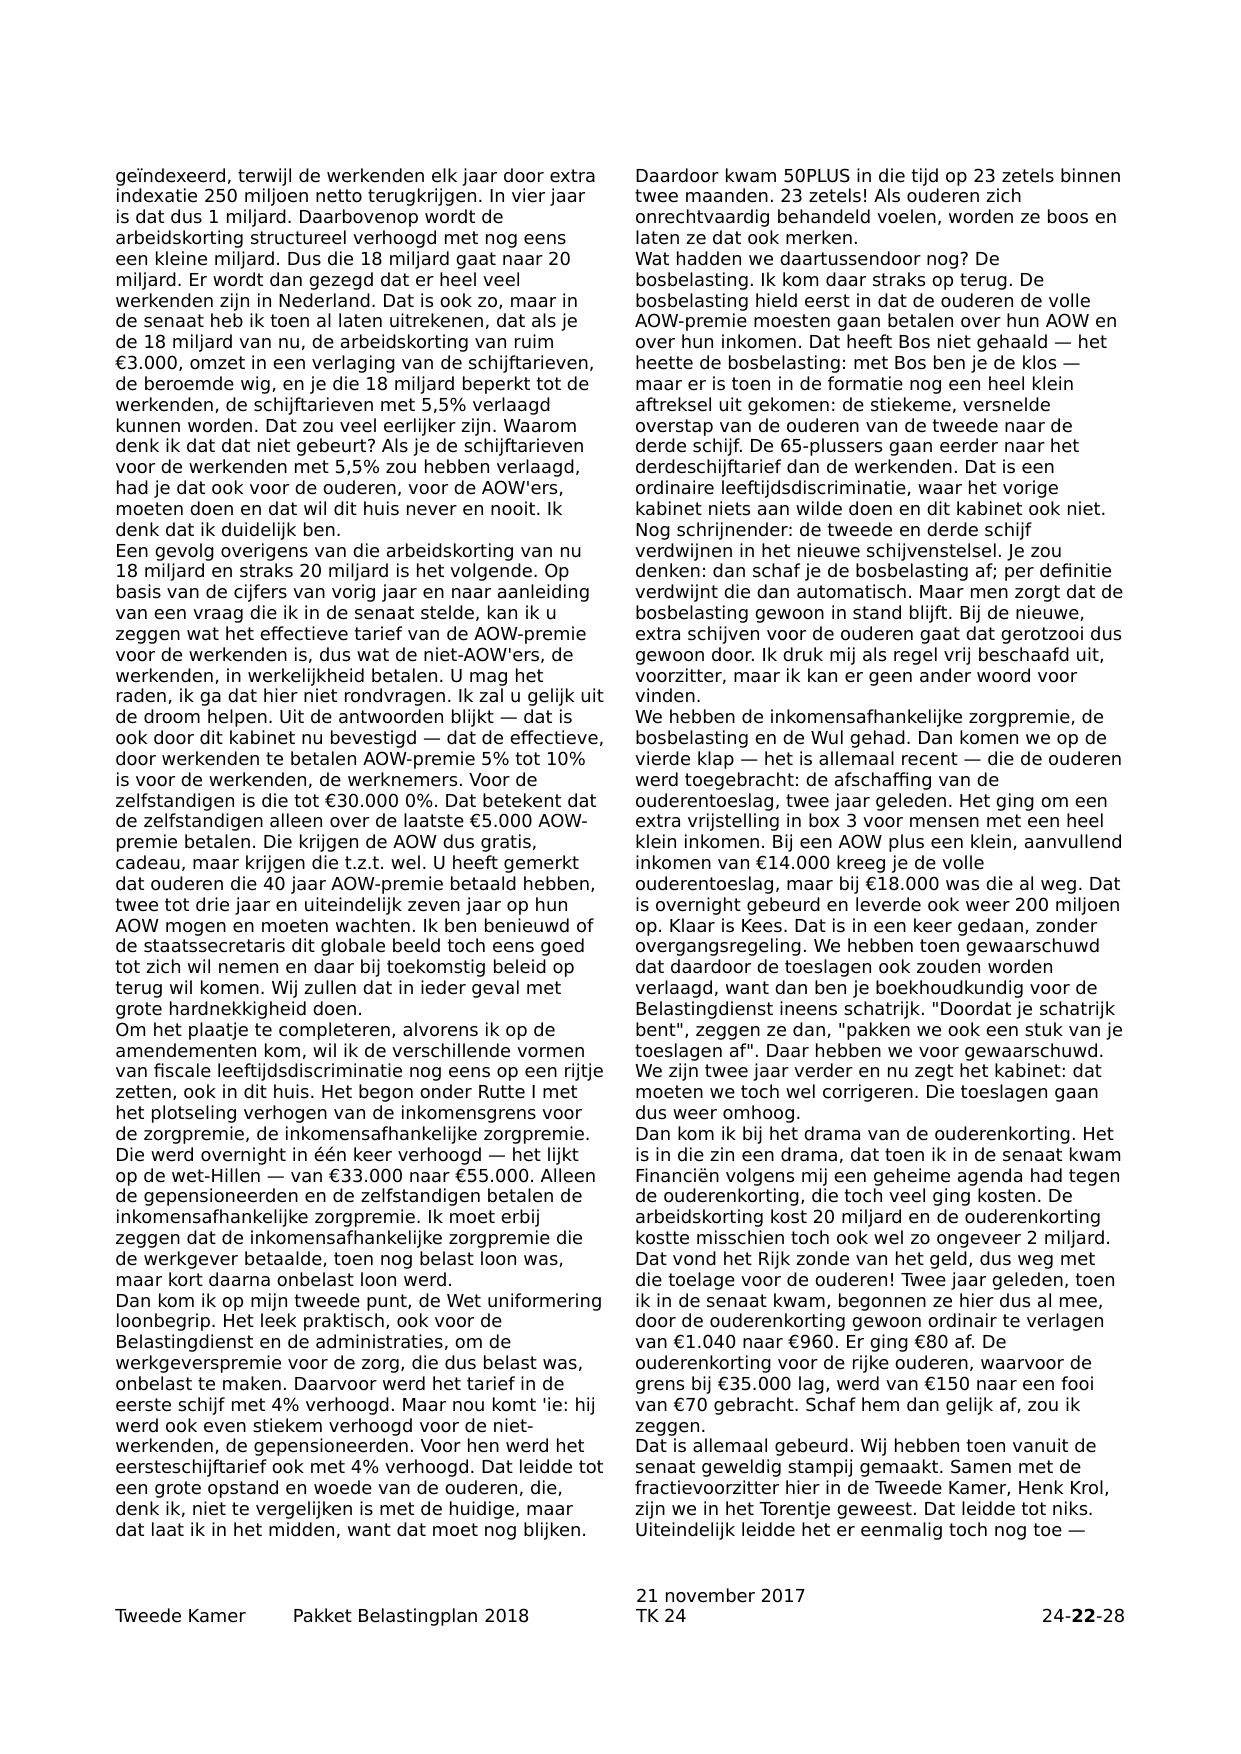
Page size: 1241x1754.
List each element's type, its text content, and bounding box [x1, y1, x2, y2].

text Dat is allemaal gebeurd. Wij hebben toen vanuit de senaat geweldig stampij gemaakt. Samen met de fractievoorzitter hier in de Tweede Kamer, Henk Krol, zijn we in het Torentje geweest. Dat leidde tot niks. Uiteindelijk leidde het er eenmalig toch nog toe — [635, 1436, 1125, 1540]
text Een gevolg overigens van die arbeidskorting van nu 18 miljard en straks 20 miljard is het volgende. Op basis van de cijfers van vorig jaar en naar aanleiding van een vraag die ik in de senaat stelde, kan ik u zeggen wat het effectieve tarief van de AOW-premie voor de werkenden is, dus wat de niet-AOW'ers, de werkenden, in werkelijkheid betalen. U mag het raden, ik ga dat hier niet rondvragen. Ik zal u gelijk uit de droom helpen. Uit de antwoorden blijkt — dat is ook door dit kabinet nu bevestigd — dat de effectieve, door werkenden te betalen AOW-premie 5% tot 10% is voor de werkenden, de werknemers. Voor de zelfstandigen is die tot €30.000 0%. Dat betekent dat de zelfstandigen alleen over de laatste €5.000 AOW-premie betalen. Die krijgen de AOW dus gratis, cadeau, maar krijgen die t.z.t. wel. U heeft gemerkt dat ouderen die 40 jaar AOW-premie betaald hebben, twee tot drie jaar en uiteindelijk zeven jaar op hun AOW mogen en moeten wachten. Ik ben benieuwd of de staatssecretaris dit globale beeld toch eens goed tot zich wil nemen en daar bij toekomstig beleid op terug wil komen. Wij zullen dat in ieder geval met grote hardnekkigheid doen. [115, 540, 605, 1019]
text geïndexeerd, terwijl de werkenden elk jaar door extra indexatie 250 miljoen netto terugkrijgen. In vier jaar is dat dus 1 miljard. Daarbovenop wordt de arbeidskorting structureel verhoogd met nog eens een kleine miljard. Dus die 18 miljard gaat naar 20 miljard. Er wordt dan gezegd dat er heel veel werkenden zijn in Nederland. Dat is ook zo, maar in de senaat heb ik toen al laten uitrekenen, dat als je de 18 miljard van nu, de arbeidskorting van ruim €3.000, omzet in een verlaging van de schijftarieven, de beroemde wig, en je die 18 miljard beperkt tot de werkenden, de schijftarieven met 5,5% verlaagd kunnen worden. Dat zou veel eerlijker zijn. Waarom denk ik dat dat niet gebeurt? Als je de schijftarieven voor de werkenden met 5,5% zou hebben verlaagd, had je dat ook voor de ouderen, voor de AOW'ers, moeten doen en dat wil dit huis never en nooit. Ik denk dat ik duidelijk ben. [115, 165, 605, 540]
text Daardoor kwam 50PLUS in die tijd op 23 zetels binnen twee maanden. 23 zetels! Als ouderen zich onrechtvaardig behandeld voelen, worden ze boos en laten ze dat ook merken. [635, 165, 1125, 249]
text Dan kom ik bij het drama van de ouderenkorting. Het is in die zin een drama, dat toen ik in de senaat kwam Financiën volgens mij een geheime agenda had tegen de ouderenkorting, die toch veel ging kosten. De arbeidskorting kost 20 miljard en de ouderenkorting kostte misschien toch ook wel zo ongeveer 2 miljard. Dat vond het Rijk zonde van het geld, dus weg met die toelage voor de ouderen! Twee jaar geleden, toen ik in de senaat kwam, begonnen ze hier dus al mee, door de ouderenkorting gewoon ordinair te verlagen van €1.040 naar €960. Er ging €80 af. De ouderenkorting voor de rijke ouderen, waarvoor de grens bij €35.000 lag, werd van €150 naar een fooi van €70 gebracht. Schaf hem dan gelijk af, zou ik zeggen. [635, 1124, 1125, 1436]
text Dan kom ik op mijn tweede punt, de Wet uniformering loonbegrip. Het leek praktisch, ook voor de Belastingdienst en de administraties, om de werkgeverspremie voor de zorg, die dus belast was, onbelast te maken. Daarvoor werd het tarief in de eerste schijf met 4% verhoogd. Maar nou komt 'ie: hij werd ook even stiekem verhoogd voor de niet-werkenden, de gepensioneerden. Voor hen werd het eersteschijftarief ook met 4% verhoogd. Dat leidde tot een grote opstand en woede van de ouderen, die, denk ik, niet te vergelijken is met de huidige, maar dat laat ik in het midden, want dat moet nog blijken. [115, 1290, 605, 1540]
text Wat hadden we daartussendoor nog? De bosbelasting. Ik kom daar straks op terug. De bosbelasting hield eerst in dat de ouderen de volle AOW-premie moesten gaan betalen over hun AOW en over hun inkomen. Dat heeft Bos niet gehaald — het heette de bosbelasting: met Bos ben je de klos — maar er is toen in de formatie nog een heel klein aftreksel uit gekomen: de stiekeme, versnelde overstap van de ouderen van de tweede naar de derde schijf. De 65-plussers gaan eerder naar het derdeschijftarief dan de werkenden. Dat is een ordinaire leeftijdsdiscriminatie, waar het vorige kabinet niets aan wilde doen en dit kabinet ook niet. Nog schrijnender: de tweede en derde schijf verdwijnen in het nieuwe schijvenstelsel. Je zou denken: dan schaf je de bosbelasting af; per definitie verdwijnt die dan automatisch. Maar men zorgt dat de bosbelasting gewoon in stand blijft. Bij de nieuwe, extra schijven voor de ouderen gaat dat gerotzooi dus gewoon door. Ik druk mij als regel vrij beschaafd uit, voorzitter, maar ik kan er geen ander woord voor vinden. [635, 249, 1125, 707]
text Om het plaatje te completeren, alvorens ik op de amendementen kom, wil ik de verschillende vormen van fiscale leeftijdsdiscriminatie nog eens op een rijtje zetten, ook in dit huis. Het begon onder Rutte I met het plotseling verhogen van de inkomensgrens voor de zorgpremie, de inkomensafhankelijke zorgpremie. Die werd overnight in één keer verhoogd — het lijkt op de wet-Hillen — van €33.000 naar €55.000. Alleen de gepensioneerden en de zelfstandigen betalen de inkomensafhankelijke zorgpremie. Ik moet erbij zeggen dat de inkomensafhankelijke zorgpremie die de werkgever betaalde, toen nog belast loon was, maar kort daarna onbelast loon werd. [115, 1019, 605, 1290]
text We hebben de inkomensafhankelijke zorgpremie, de bosbelasting en de Wul gehad. Dan komen we op de vierde klap — het is allemaal recent — die de ouderen werd toegebracht: de afschaffing van de ouderentoeslag, twee jaar geleden. Het ging om een extra vrijstelling in box 3 voor mensen met een heel klein inkomen. Bij een AOW plus een klein, aanvullend inkomen van €14.000 kreeg je de volle ouderentoeslag, maar bij €18.000 was die al weg. Dat is overnight gebeurd en leverde ook weer 200 miljoen op. Klaar is Kees. Dat is in een keer gedaan, zonder overgangsregeling. We hebben toen gewaarschuwd dat daardoor de toeslagen ook zouden worden verlaagd, want dan ben je boekhoudkundig voor de Belastingdienst ineens schatrijk. "Doordat je schatrijk bent", zeggen ze dan, "pakken we ook een stuk van je toeslagen af". Daar hebben we voor gewaarschuwd. We zijn twee jaar verder en nu zegt het kabinet: dat moeten we toch wel corrigeren. Die toeslagen gaan dus weer omhoog. [635, 707, 1125, 1124]
